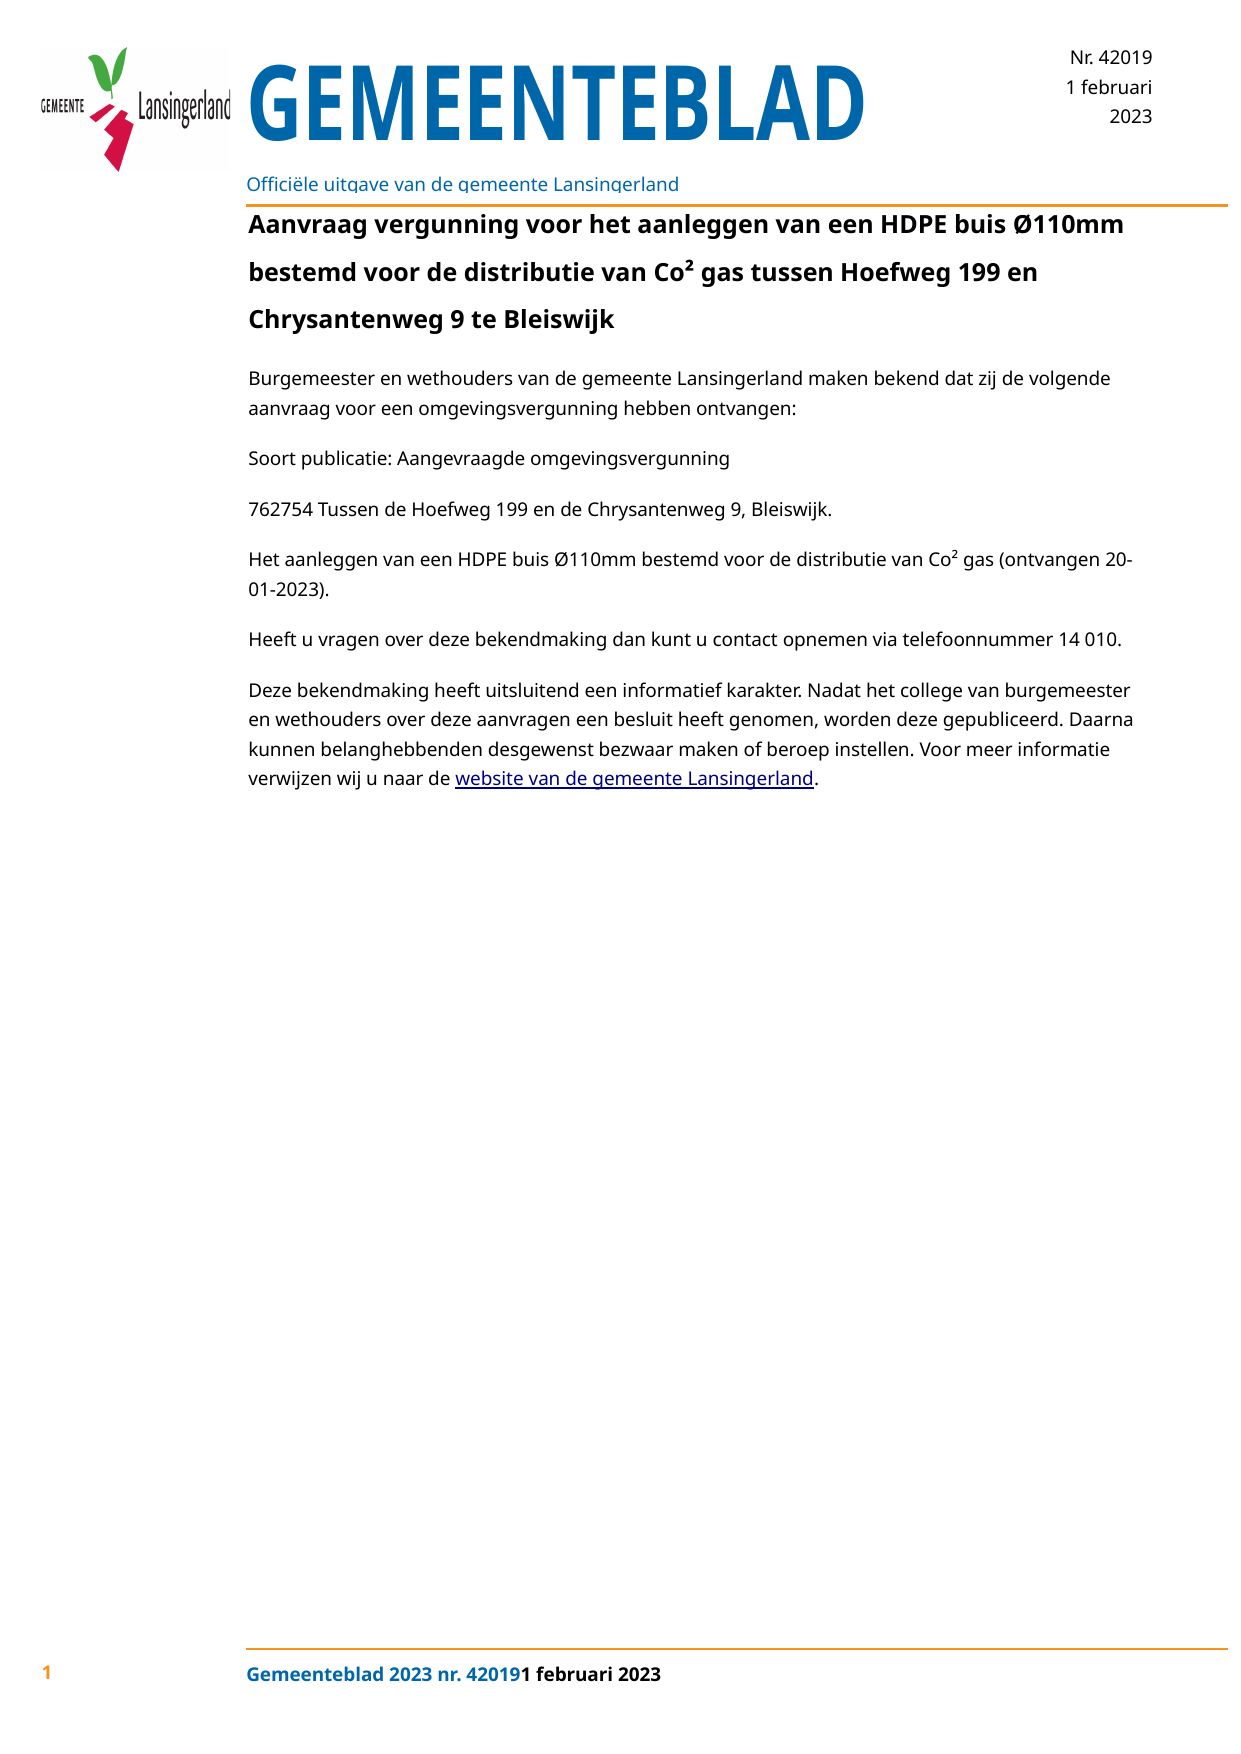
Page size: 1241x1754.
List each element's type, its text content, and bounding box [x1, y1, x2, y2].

text Heeft u vragen over deze bekendmaking dan kunt u contact opnemen via telefoonnummer 14 010. [248, 626, 1152, 652]
text 762754 Tussen de Hoefweg 199 en de Chrysantenweg 9, Bleiswijk. [248, 496, 1152, 522]
text Deze bekendmaking heeft uitsluitend een informatief karakter. Nadat het college van burgemeester en wethouders over deze aanvragen een besluit heeft genomen, worden deze gepubliceerd. Daarna kunnen belanghebbenden desgewenst bezwaar maken of beroep instellen. Voor meer informatie verwijzen wij u naar de website van de gemeente Lansingerland. [248, 677, 1152, 791]
picture [41, 47, 231, 172]
text Aanvraag vergunning voor het aanleggen van een HDPE buis Ø110mm bestemd voor de distributie van Co² gas tussen Hoefweg 199 en Chrysantenweg 9 te Bleiswijk [248, 207, 1152, 336]
text Burgemeester en wethouders van de gemeente Lansingerland maken bekend dat zij de volgende aanvraag voor een omgevingsvergunning hebben ontvangen: [248, 366, 1152, 421]
text Het aanleggen van een HDPE buis Ø110mm bestemd voor de distributie van Co² gas (ontvangen 20-01-2023). [248, 546, 1152, 602]
text Soort publicatie: Aangevraagde omgevingsvergunning [248, 446, 1152, 471]
